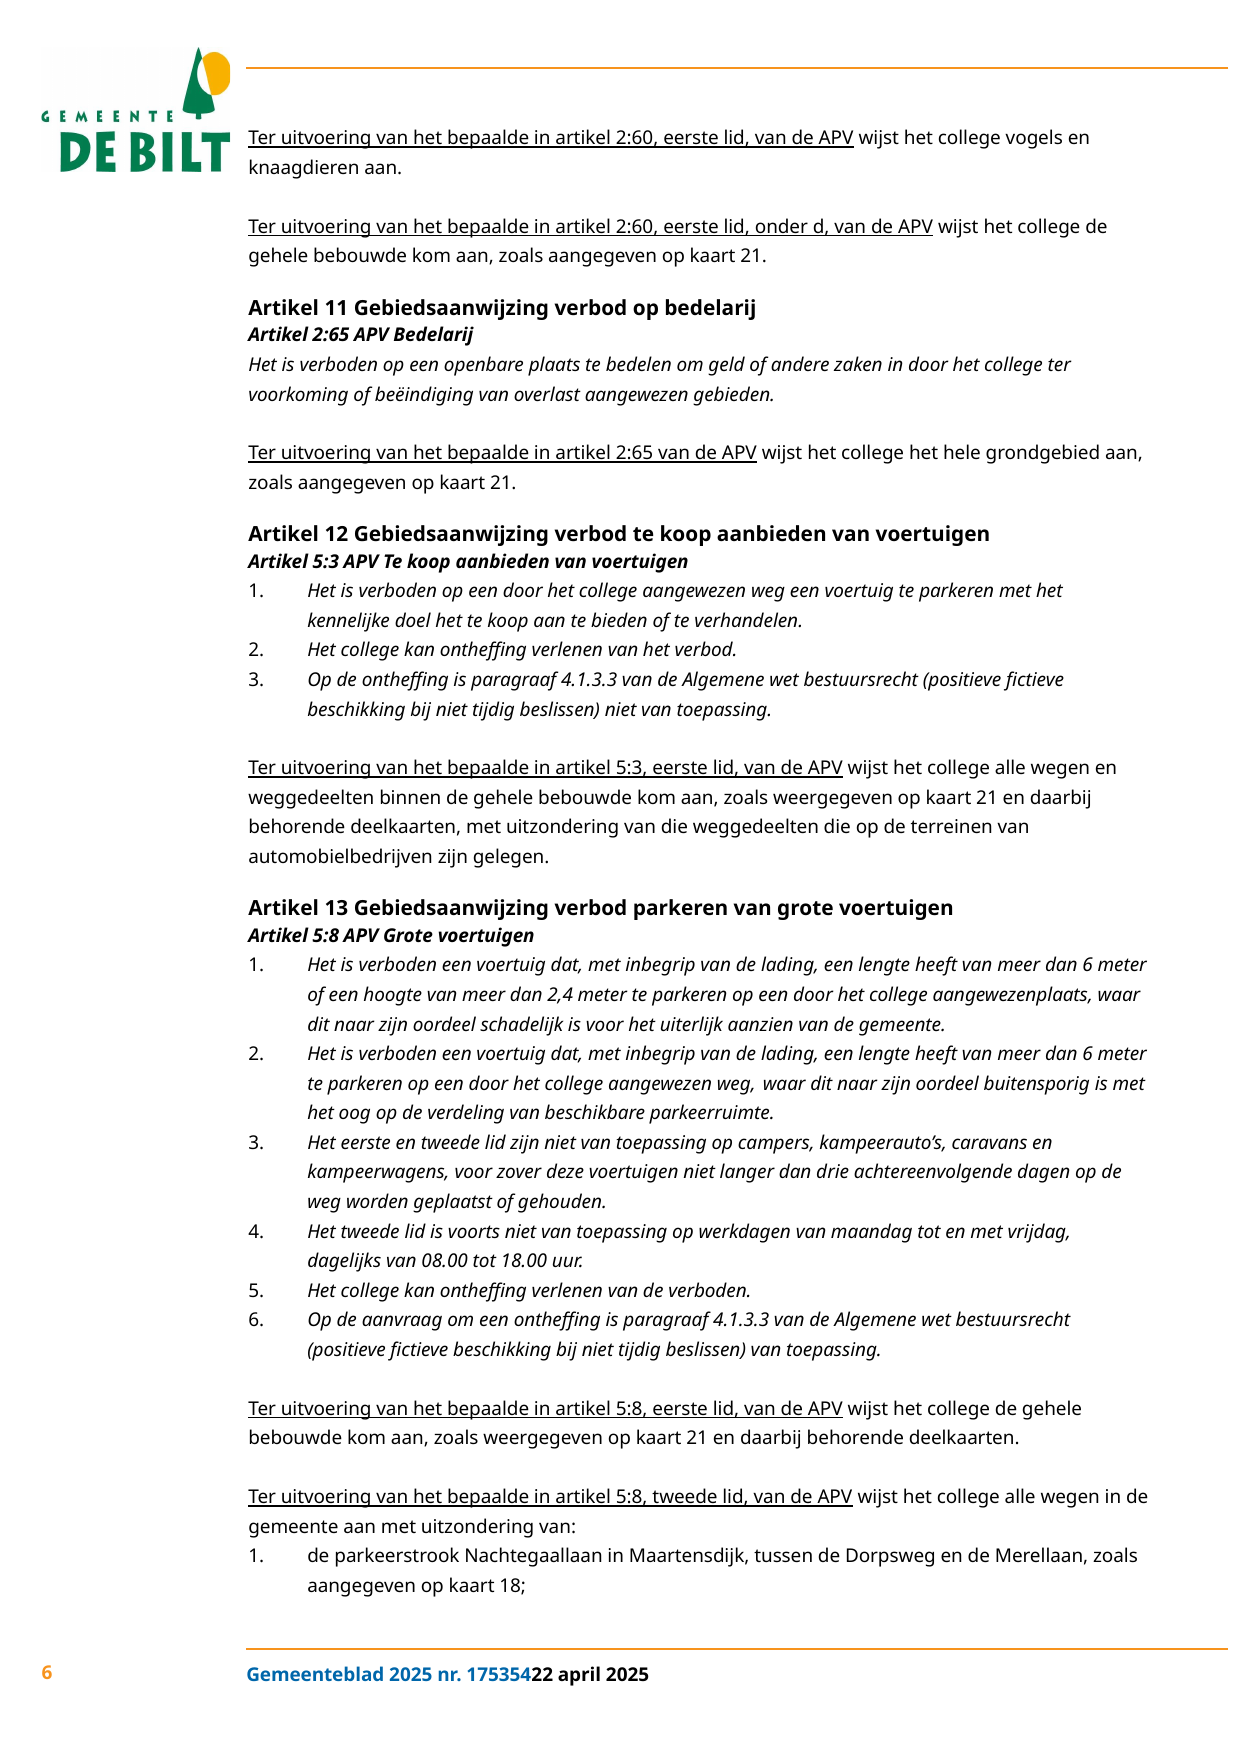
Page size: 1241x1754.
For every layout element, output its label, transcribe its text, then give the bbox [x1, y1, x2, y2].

picture [41, 47, 231, 172]
text Ter uitvoering van het bepaalde in artikel 2:60, eerste lid, onder d, van de APV wijst het college de gehele bebouwde kom aan, zoals aangegeven op kaart 21. [248, 213, 1152, 268]
table_header Artikel 2:65 APV Bedelarij Het is verboden op een openbare plaats te bedelen om geld of andere zaken in door het college ter voorkoming of beëindiging van overlast aangewezen gebieden. [248, 322, 1152, 407]
text Artikel 12 Gebiedsaanwijzing verbod te koop aanbieden van voertuigen [248, 519, 1152, 548]
list de parkeerstrook Nachtegaallaan in Maartensdijk, tussen de Dorpsweg en de Merellaan, zoals aangegeven op kaart 18; [248, 1543, 1152, 1598]
text Ter uitvoering van het bepaalde in artikel 5:8, tweede lid, van de APV wijst het college alle wegen in de gemeente aan met uitzondering van: [248, 1483, 1152, 1539]
text Ter uitvoering van het bepaalde in artikel 5:8, eerste lid, van de APV wijst het college de gehele bebouwde kom aan, zoals weergegeven op kaart 21 en daarbij behorende deelkaarten. [248, 1395, 1152, 1450]
table_header Artikel 5:3 APV Te koop aanbieden van voertuigen Het is verboden op een door het college aangewezen weg een voertuig te parkeren met het kennelijke doel het te koop aan te bieden of te verhandelen. Het college kan ontheffing verlenen van het verbod. Op de ontheffing is paragraaf 4.1.3.3 van de Algemene wet bestuursrecht (positieve fictieve beschikking bij niet tijdig beslissen) niet van toepassing. [248, 548, 1152, 722]
text Ter uitvoering van het bepaalde in artikel 2:65 van de APV wijst het college het hele grondgebied aan, zoals aangegeven op kaart 21. [248, 439, 1152, 495]
table_header Artikel 5:8 APV Grote voertuigen Het is verboden een voertuig dat, met inbegrip van de lading, een lengte heeft van meer dan 6 meter of een hoogte van meer dan 2,4 meter te parkeren op een door het college aangewezenplaats, waar dit naar zijn oordeel schadelijk is voor het uiterlijk aanzien van de gemeente. Het is verboden een voertuig dat, met inbegrip van de lading, een lengte heeft van meer dan 6 meter te parkeren op een door het college aangewezen weg, waar dit naar zijn oordeel buitensporig is met het oog op de verdeling van beschikbare parkeerruimte. Het eerste en tweede lid zijn niet van toepassing op campers, kampeerauto’s, caravans en kampeerwagens, voor zover deze voertuigen niet langer dan drie achtereenvolgende dagen op de weg worden geplaatst of gehouden. Het tweede lid is voorts niet van toepassing op werkdagen van maandag tot en met vrijdag, dagelijks van 08.00 tot 18.00 uur. Het college kan ontheffing verlenen van de verboden. Op de aanvraag om een ontheffing is paragraaf 4.1.3.3 van de Algemene wet bestuursrecht (positieve fictieve beschikking bij niet tijdig beslissen) van toepassing. [248, 922, 1152, 1362]
text Ter uitvoering van het bepaalde in artikel 2:60, eerste lid, van de APV wijst het college vogels en knaagdieren aan. [248, 124, 1152, 180]
text Artikel 13 Gebiedsaanwijzing verbod parkeren van grote voertuigen [248, 893, 1152, 922]
text Ter uitvoering van het bepaalde in artikel 5:3, eerste lid, van de APV wijst het college alle wegen en weggedeelten binnen de gehele bebouwde kom aan, zoals weergegeven op kaart 21 en daarbij behorende deelkaarten, met uitzondering van die weggedeelten die op de terreinen van automobielbedrijven zijn gelegen. [248, 754, 1152, 869]
text Artikel 11 Gebiedsaanwijzing verbod op bedelarij [248, 293, 1152, 322]
